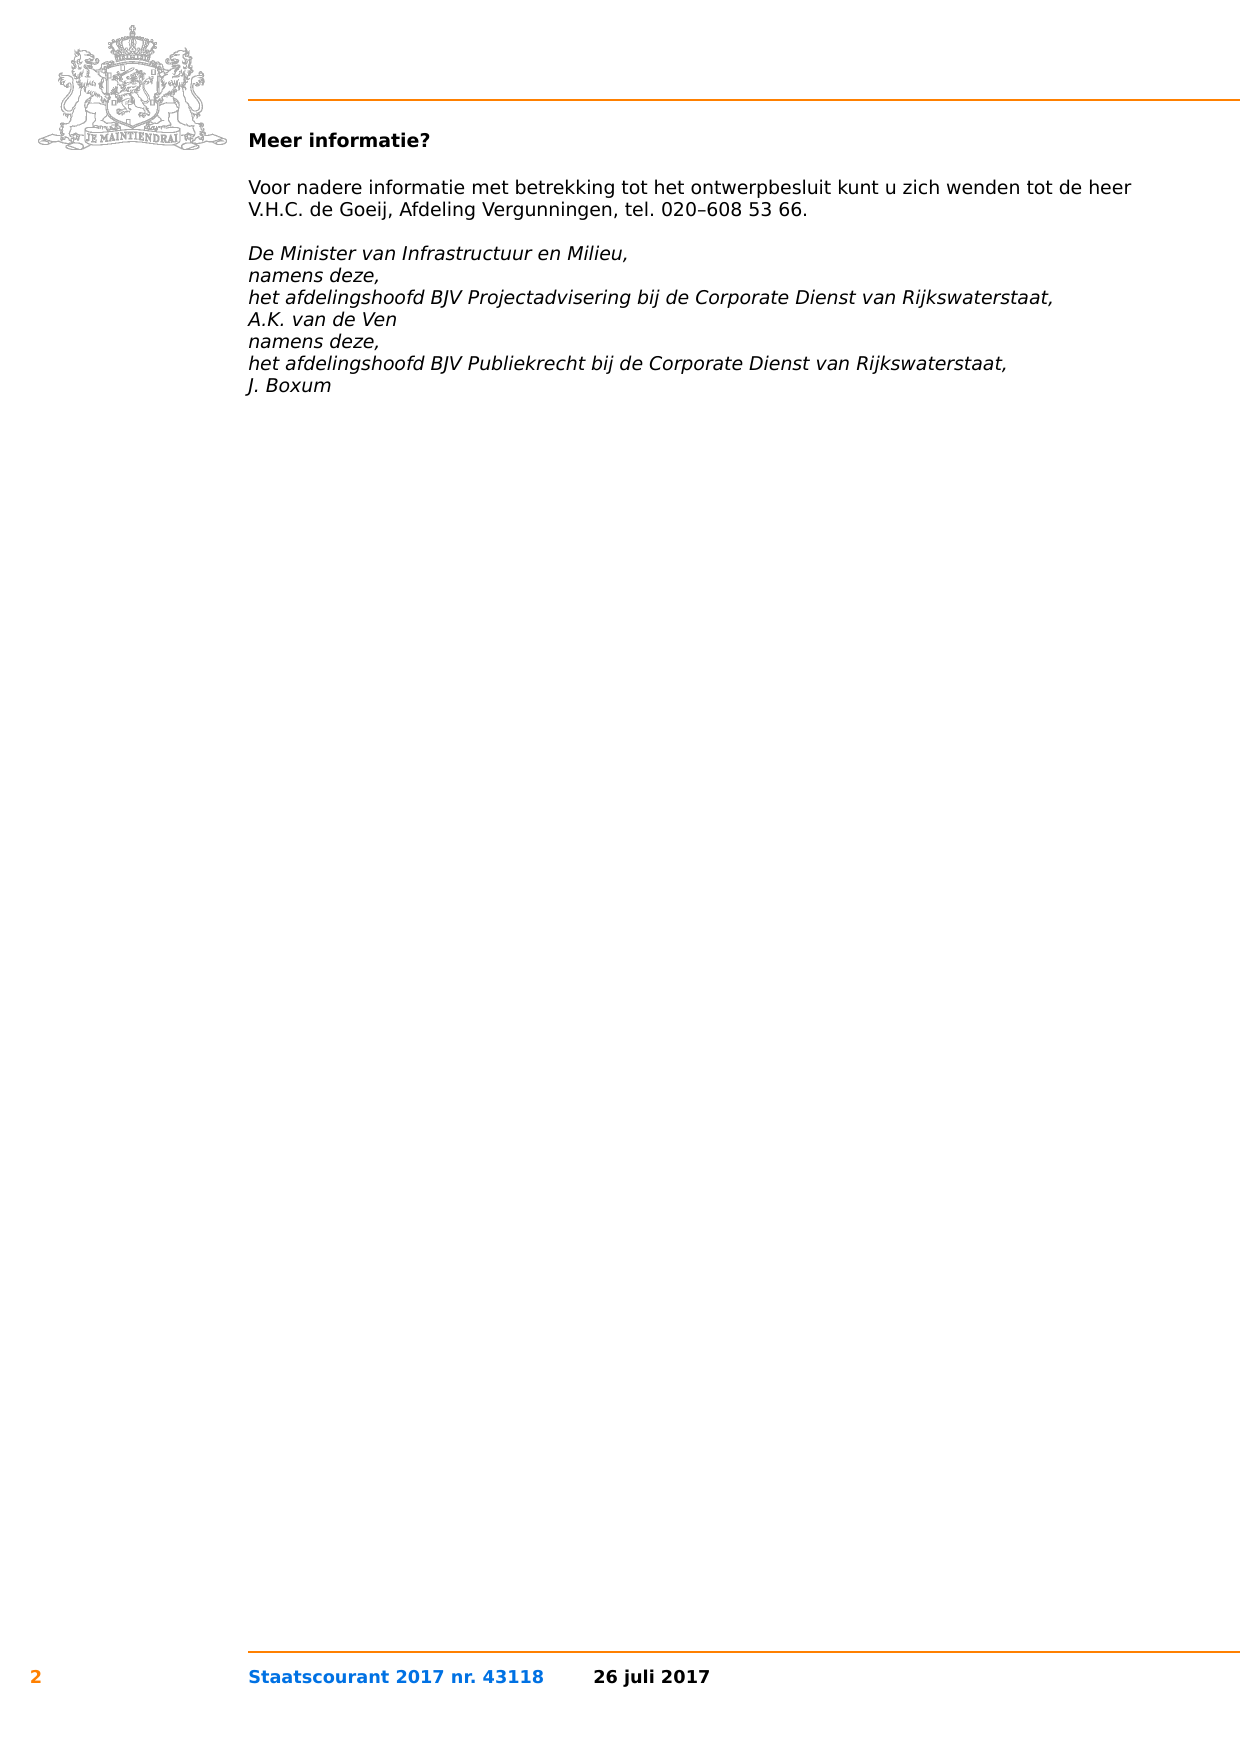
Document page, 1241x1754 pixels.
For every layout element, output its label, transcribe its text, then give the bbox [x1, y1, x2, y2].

subtitle Meer informatie? [248, 130, 1163, 152]
text Voor nadere informatie met betrekking tot het ontwerpbesluit kunt u zich wenden tot de heer V.H.C. de Goeij, Afdeling Vergunningen, tel. 020–608 53 66. [248, 177, 1163, 221]
text De Minister van Infrastructuur en Milieu, namens deze, het afdelingshoofd BJV Projectadvisering bij de Corporate Dienst van Rijkswaterstaat, A.K. van de Ven namens deze, het afdelingshoofd BJV Publiekrecht bij de Corporate Dienst van Rijkswaterstaat, J. Boxum [248, 243, 1163, 397]
picture [38, 25, 227, 150]
